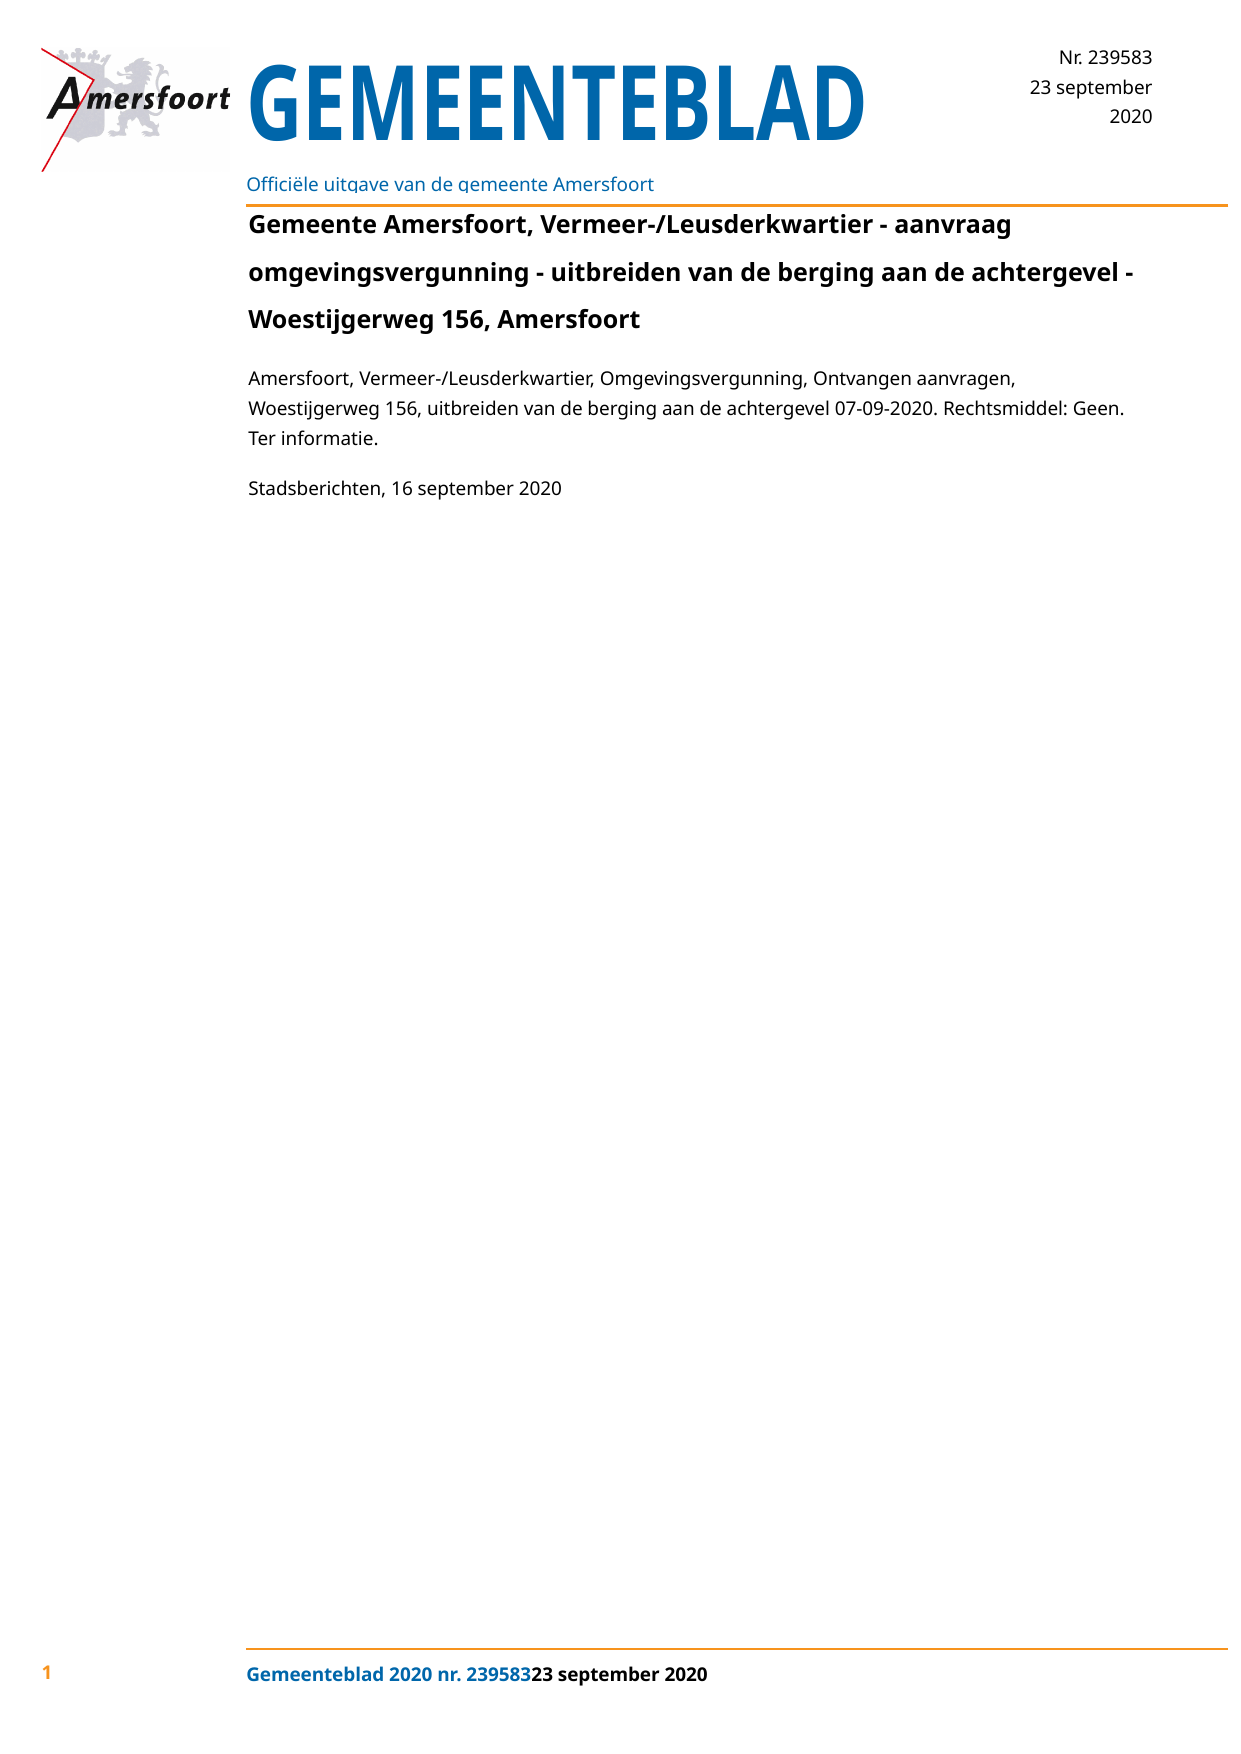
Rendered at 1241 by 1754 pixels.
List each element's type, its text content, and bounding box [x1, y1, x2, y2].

text Stadsberichten, 16 september 2020 [248, 475, 1152, 501]
text Gemeente Amersfoort, Vermeer-/Leusderkwartier - aanvraag omgevingsvergunning - uitbreiden van de berging aan de achtergevel - Woestijgerweg 156, Amersfoort [248, 207, 1152, 336]
text Amersfoort, Vermeer-/Leusderkwartier, Omgevingsvergunning, Ontvangen aanvragen, Woestijgerweg 156, uitbreiden van de berging aan de achtergevel 07-09-2020. Rechtsmiddel: Geen. Ter informatie. [248, 366, 1152, 450]
picture [41, 47, 231, 172]
